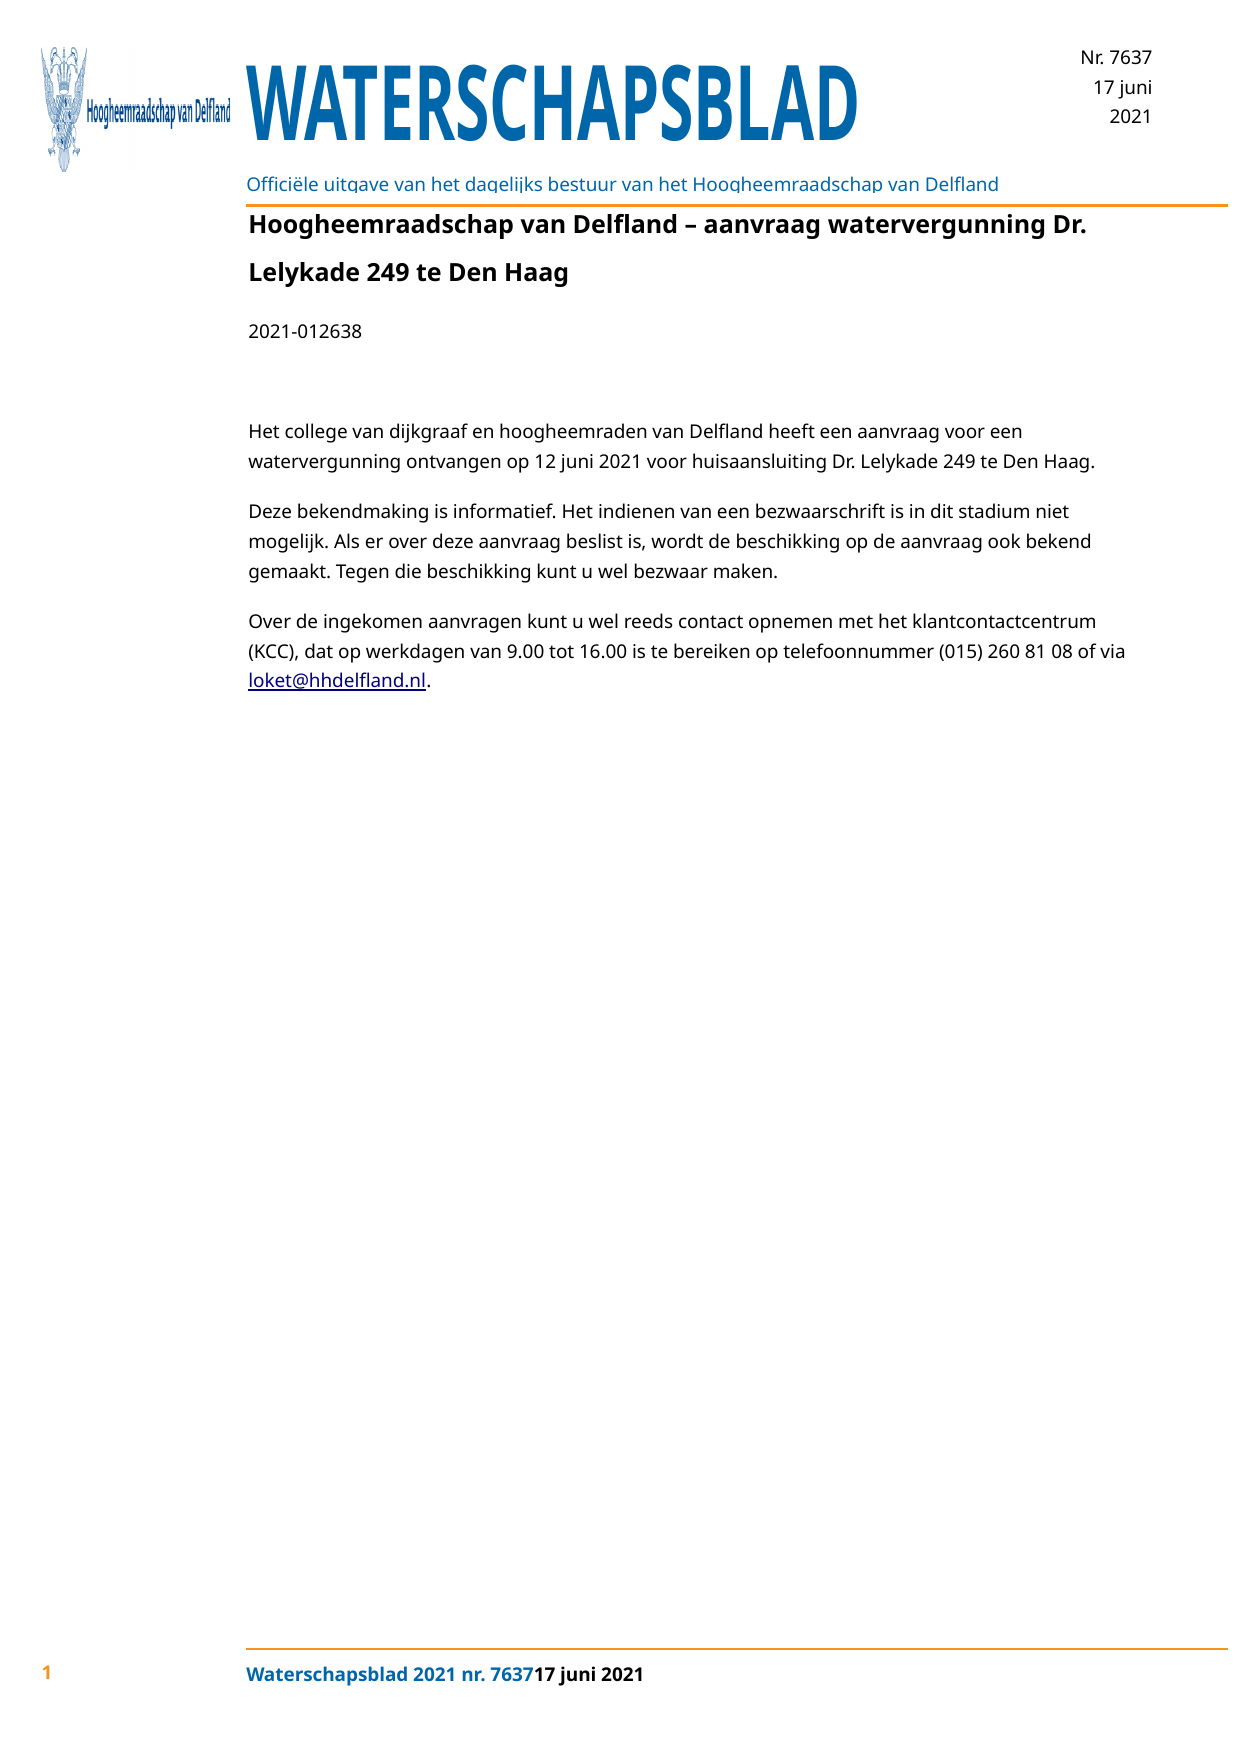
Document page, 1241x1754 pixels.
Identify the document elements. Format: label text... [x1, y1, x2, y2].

text Het college van dijkgraaf en hoogheemraden van Delfland heeft een aanvraag voor een watervergunning ontvangen op 12 juni 2021 voor huisaansluiting Dr. Lelykade 249 te Den Haag. [248, 419, 1152, 474]
text Deze bekendmaking is informatief. Het indienen van een bezwaarschrift is in dit stadium niet mogelijk. Als er over deze aanvraag beslist is, wordt de beschikking op de aanvraag ook bekend gemaakt. Tegen die beschikking kunt u wel bezwaar maken. [248, 499, 1152, 584]
text Hoogheemraadschap van Delfland – aanvraag watervergunning Dr. Lelykade 249 te Den Haag [248, 207, 1152, 288]
text 2021-012638 [248, 318, 1152, 344]
text Over de ingekomen aanvragen kunt u wel reeds contact opnemen met het klantcontactcentrum (KCC), dat op werkdagen van 9.00 tot 16.00 is te bereiken op telefoonnummer (015) 260 81 08 of via loket@hhdelfland.nl. [248, 608, 1152, 693]
picture [41, 47, 231, 172]
